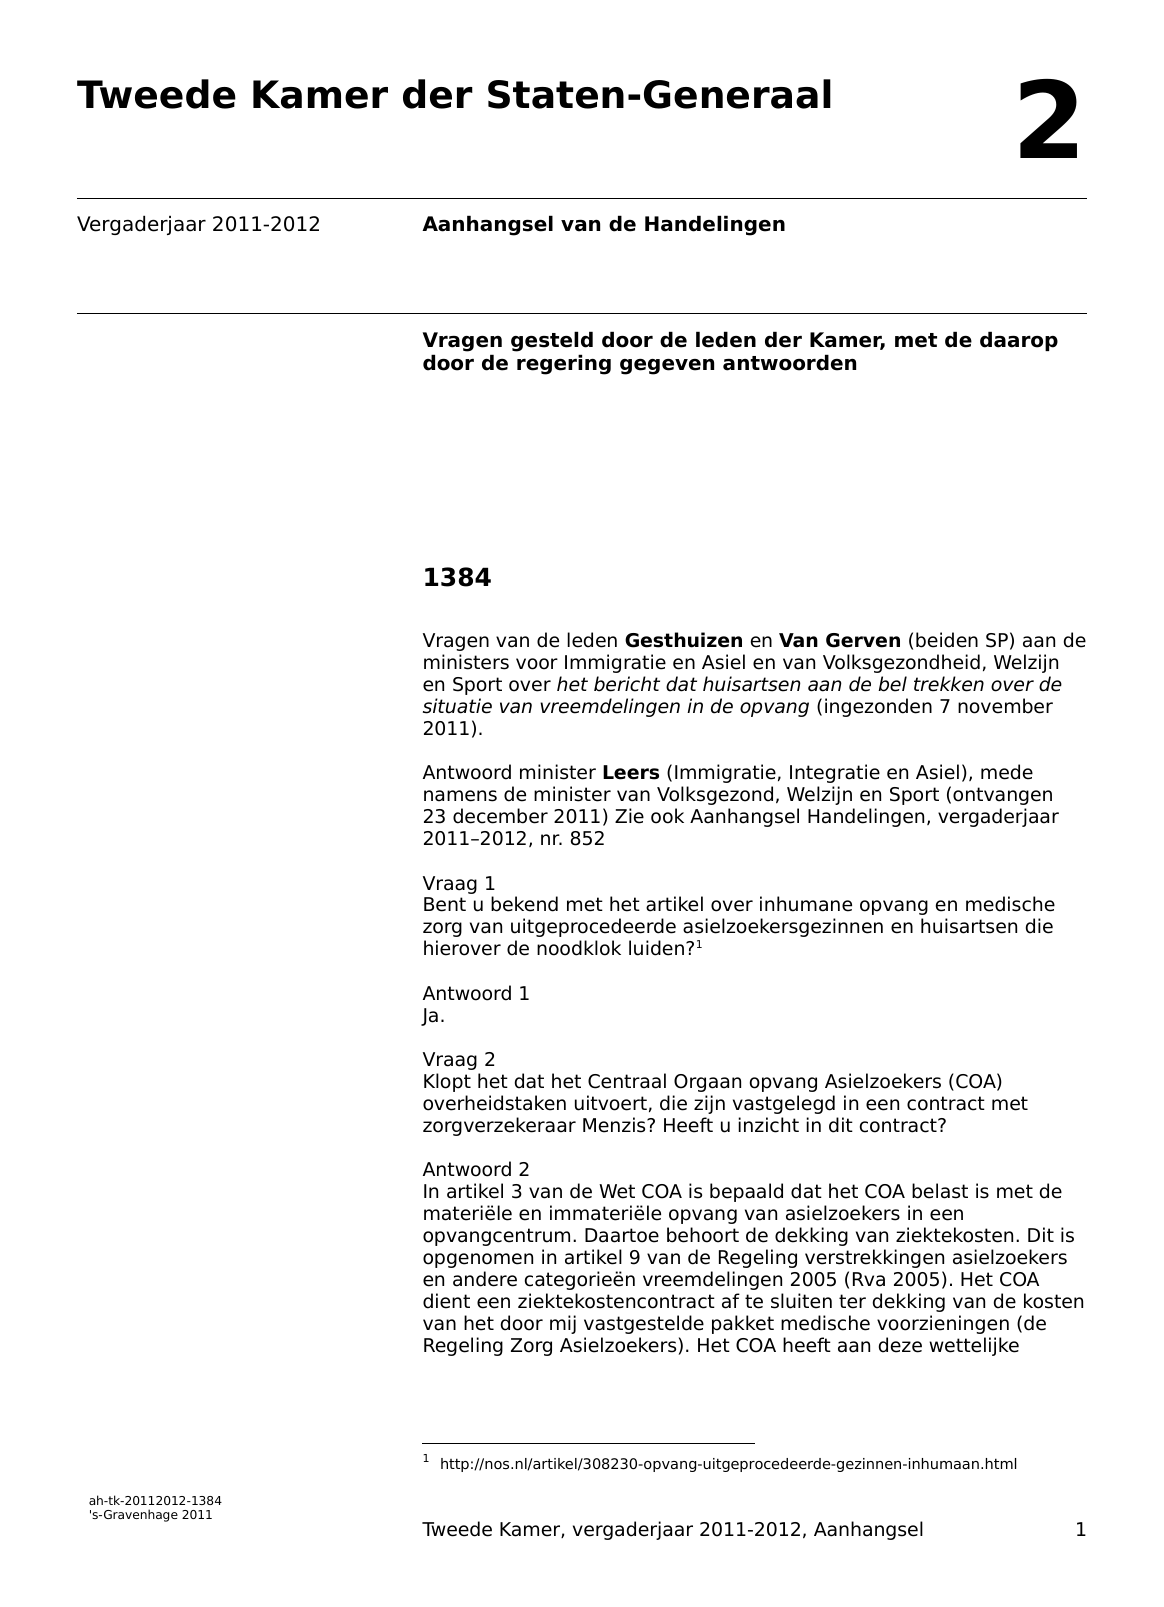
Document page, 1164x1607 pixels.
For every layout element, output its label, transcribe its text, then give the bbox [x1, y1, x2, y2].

table_cell [77, 314, 422, 375]
text Vragen van de leden Gesthuizen en Van Gerven (beiden SP) aan de ministers voor Immigratie en Asiel en van Volksgezondheid, Welzijn en Sport over het bericht dat huisartsen aan de bel trekken over de situatie van vreemdelingen in de opvang (ingezonden 7 november 2011). [422, 630, 1087, 740]
text 's-Gravenhage 2011 [88, 1508, 323, 1522]
table_header 2 [886, 59, 1087, 198]
text In artikel 3 van de Wet COA is bepaald dat het COA belast is met de materiële en immateriële opvang van asielzoekers in een opvangcentrum. Daartoe behoort de dekking van ziektekosten. Dit is opgenomen in artikel 9 van de Regeling verstrekkingen asielzoekers en andere categorieën vreemdelingen 2005 (Rva 2005). Het COA dient een ziektekostencontract af te sluiten ter dekking van de kosten van het door mij vastgestelde pakket medische voorzieningen (de Regeling Zorg Asielzoekers). Het COA heeft aan deze wettelijke [422, 1181, 1087, 1357]
table_cell Vergaderjaar 2011-2012 [77, 199, 422, 313]
text Vraag 2 [422, 1049, 1087, 1071]
text Bent u bekend met het artikel over inhumane opvang en medische zorg van uitgeprocedeerde asielzoekersgezinnen en huisartsen die hierover de noodklok luiden? [422, 894, 1087, 960]
table_cell Vragen gesteld door de leden der Kamer, met de daarop door de regering gegeven antwoorden [422, 314, 1087, 375]
text Antwoord 1 [422, 982, 1087, 1004]
text Antwoord minister Leers (Immigratie, Integratie en Asiel), mede namens de minister van Volksgezond, Welzijn en Sport (ontvangen 23 december 2011) Zie ook Aanhangsel Handelingen, vergaderjaar 2011–2012, nr. 852 [422, 762, 1087, 850]
text Vraag 1 [422, 872, 1087, 894]
text Antwoord 2 [422, 1159, 1087, 1181]
table_cell Aanhangsel van de Handelingen [422, 199, 1087, 313]
text Klopt het dat het Centraal Orgaan opvang Asielzoekers (COA) overheidstaken uitvoert, die zijn vastgelegd in een contract met zorgverzekeraar Menzis? Heeft u inzicht in dit contract? [422, 1071, 1087, 1137]
text Ja. [422, 1004, 1087, 1026]
table_header Tweede Kamer der Staten-Generaal [77, 59, 886, 198]
text ah-tk-20112012-1384 [88, 1494, 323, 1508]
text http://nos.nl/artikel/308230-opvang-uitgeprocedeerde-gezinnen-inhumaan.html [422, 1452, 1087, 1474]
text 1384 [422, 563, 1087, 592]
